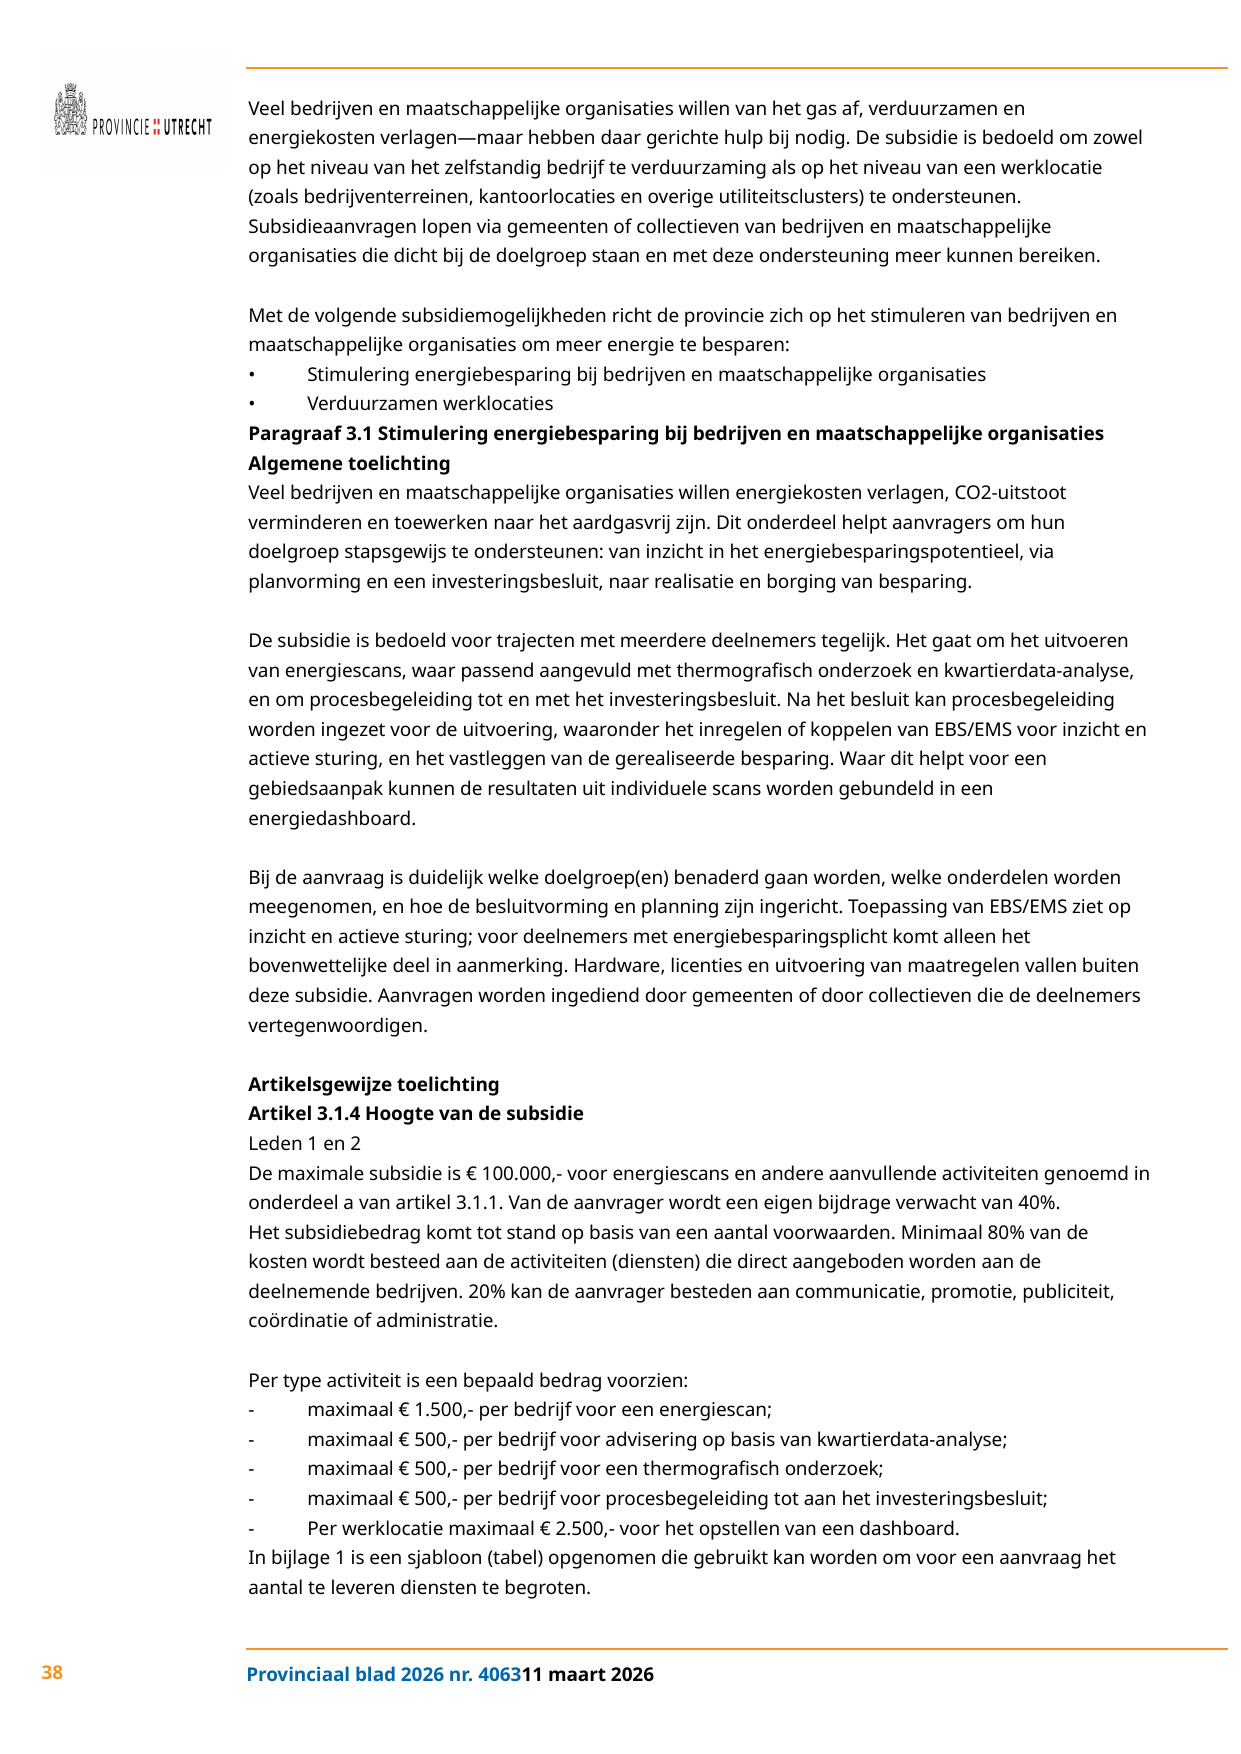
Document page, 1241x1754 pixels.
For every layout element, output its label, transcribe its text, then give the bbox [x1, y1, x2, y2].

text De maximale subsidie is € 100.000,- voor energiescans en andere aanvullende activiteiten genoemd in onderdeel a van artikel 3.1.1. Van de aanvrager wordt een eigen bijdrage verwacht van 40%. [248, 1160, 1152, 1215]
text Het subsidiebedrag komt tot stand op basis van een aantal voorwaarden. Minimaal 80% van de kosten wordt besteed aan de activiteiten (diensten) die direct aangeboden worden aan de deelnemende bedrijven. 20% kan de aanvrager besteden aan communicatie, promotie, publiciteit, coördinatie of administratie. [248, 1219, 1152, 1333]
text Artikelsgewijze toelichting [248, 1071, 1152, 1097]
list Stimulering energiebesparing bij bedrijven en maatschappelijke organisaties [248, 361, 1152, 387]
picture [41, 47, 231, 172]
text De subsidie is bedoeld voor trajecten met meerdere deelnemers tegelijk. Het gaat om het uitvoeren van energiescans, waar passend aangevuld met thermografisch onderzoek en kwartierdata-analyse, en om procesbegeleiding tot en met het investeringsbesluit. Na het besluit kan procesbegeleiding worden ingezet voor de uitvoering, waaronder het inregelen of koppelen van EBS/EMS voor inzicht en actieve sturing, en het vastleggen van de gerealiseerde besparing. Waar dit helpt voor een gebiedsaanpak kunnen de resultaten uit individuele scans worden gebundeld in een energiedashboard. [248, 627, 1152, 831]
list maximaal € 1.500,- per bedrijf voor een energiescan; [248, 1396, 1152, 1422]
text Bij de aanvraag is duidelijk welke doelgroep(en) benaderd gaan worden, welke onderdelen worden meegenomen, en hoe de besluitvorming en planning zijn ingericht. Toepassing van EBS/EMS ziet op inzicht en actieve sturing; voor deelnemers met energiebesparingsplicht komt alleen het bovenwettelijke deel in aanmerking. Hardware, licenties en uitvoering van maatregelen vallen buiten deze subsidie. Aanvragen worden ingediend door gemeenten of door collectieven die de deelnemers vertegenwoordigen. [248, 864, 1152, 1038]
list maximaal € 500,- per bedrijf voor procesbegeleiding tot aan het investeringsbesluit; [248, 1485, 1152, 1511]
text Algemene toelichting [248, 450, 1152, 476]
text Artikel 3.1.4 Hoogte van de subsidie [248, 1101, 1152, 1126]
text In bijlage 1 is een sjabloon (tabel) opgenomen die gebruikt kan worden om voor een aanvraag het aantal te leveren diensten te begroten. [248, 1544, 1152, 1600]
text Veel bedrijven en maatschappelijke organisaties willen van het gas af, verduurzamen en energiekosten verlagen—maar hebben daar gerichte hulp bij nodig. De subsidie is bedoeld om zowel op het niveau van het zelfstandig bedrijf te verduurzaming als op het niveau van een werklocatie (zoals bedrijventerreinen, kantoorlocaties en overige utiliteitsclusters) te ondersteunen. Subsidieaanvragen lopen via gemeenten of collectieven van bedrijven en maatschappelijke organisaties die dicht bij de doelgroep staan en met deze ondersteuning meer kunnen bereiken. [248, 95, 1152, 268]
text Veel bedrijven en maatschappelijke organisaties willen energiekosten verlagen, CO2-uitstoot verminderen en toewerken naar het aardgasvrij zijn. Dit onderdeel helpt aanvragers om hun doelgroep stapsgewijs te ondersteunen: van inzicht in het energiebesparingspotentieel, via planvorming en een investeringsbesluit, naar realisatie en borging van besparing. [248, 479, 1152, 594]
list maximaal € 500,- per bedrijf voor advisering op basis van kwartierdata-analyse; [248, 1426, 1152, 1452]
text Met de volgende subsidiemogelijkheden richt de provincie zich op het stimuleren van bedrijven en maatschappelijke organisaties om meer energie te besparen: [248, 302, 1152, 357]
list Verduurzamen werklocaties [248, 391, 1152, 416]
list maximaal € 500,- per bedrijf voor een thermografisch onderzoek; [248, 1456, 1152, 1481]
text Per type activiteit is een bepaald bedrag voorzien: [248, 1367, 1152, 1393]
text Paragraaf 3.1 Stimulering energiebesparing bij bedrijven en maatschappelijke organisaties [248, 420, 1152, 446]
list Per werklocatie maximaal € 2.500,- voor het opstellen van een dashboard. [248, 1515, 1152, 1541]
text Leden 1 en 2 [248, 1130, 1152, 1156]
